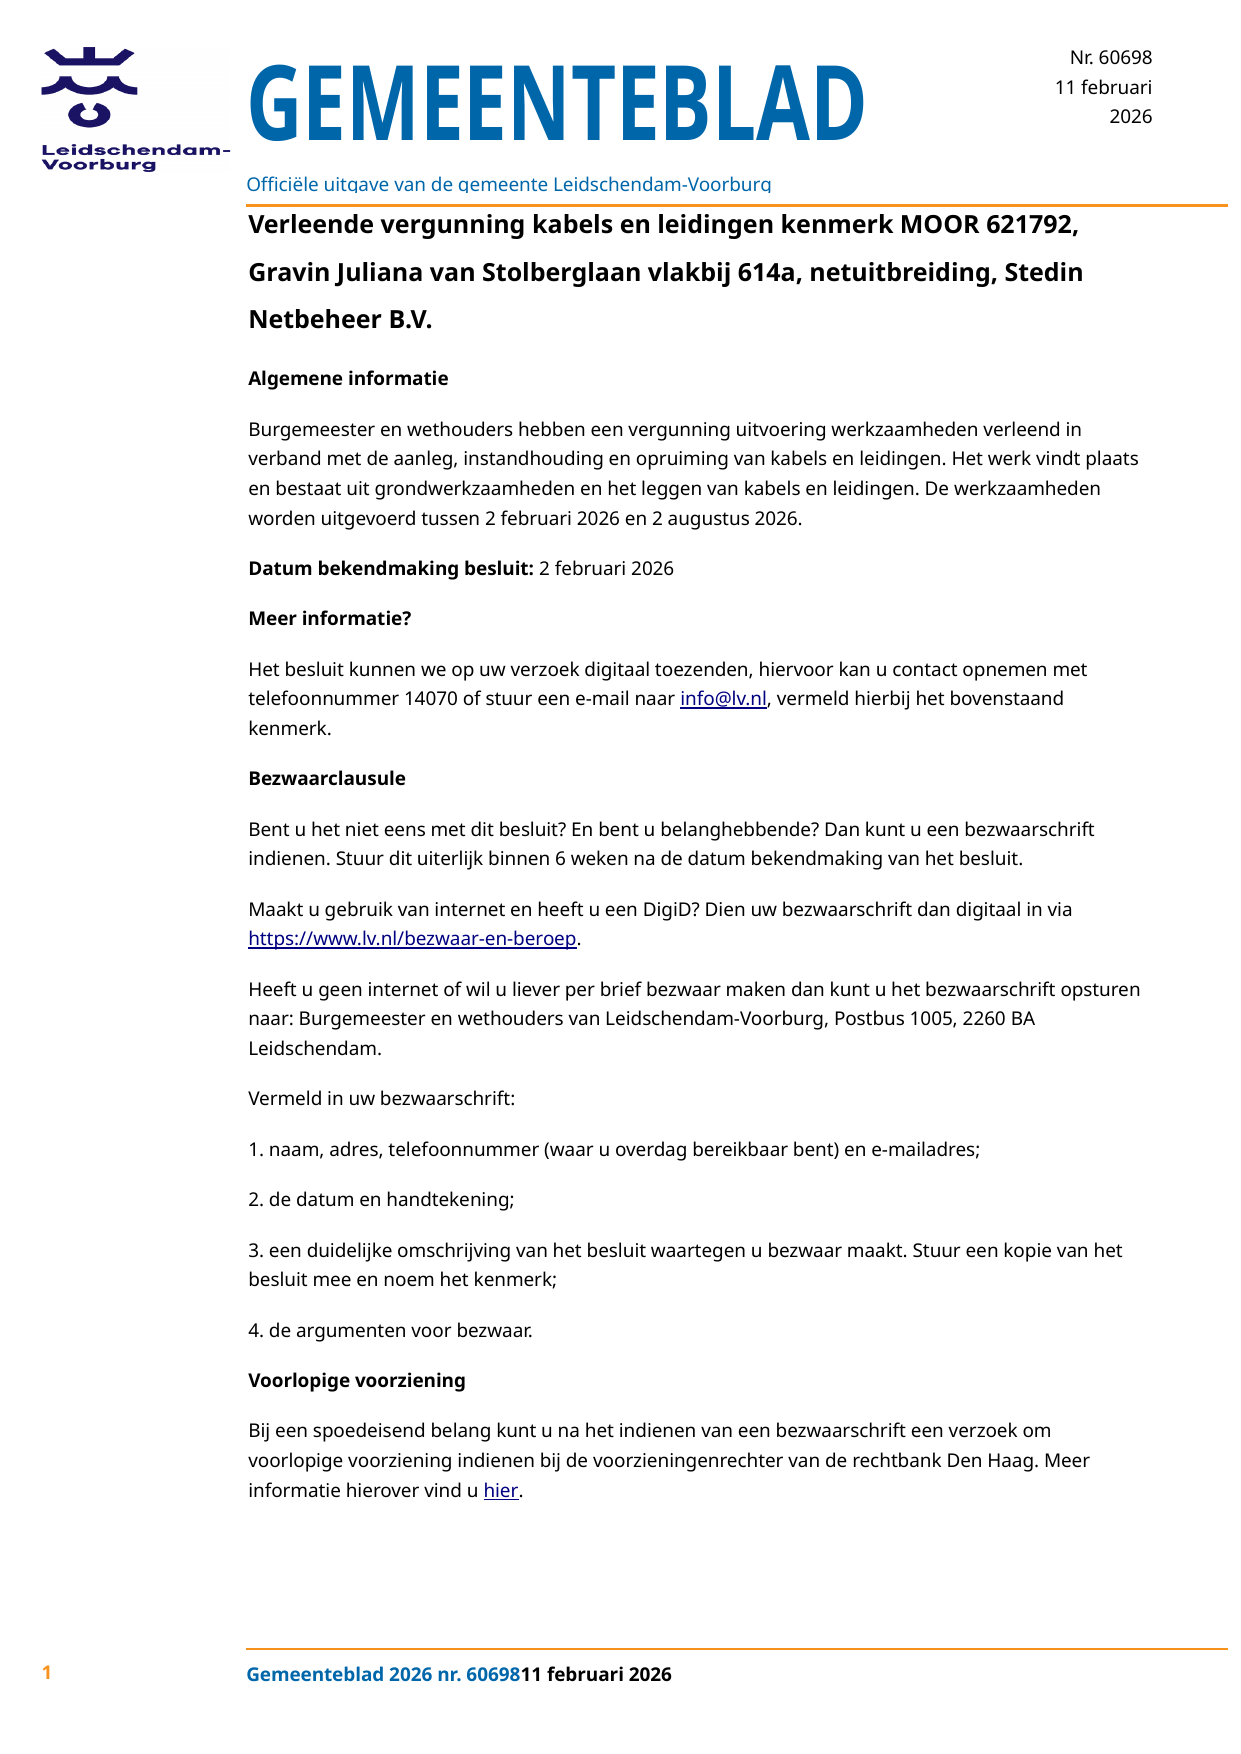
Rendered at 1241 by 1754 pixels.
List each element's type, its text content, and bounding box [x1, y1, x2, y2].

text 2. de datum en handtekening; [248, 1186, 1152, 1212]
text Burgemeester en wethouders hebben een vergunning uitvoering werkzaamheden verleend in verband met de aanleg, instandhouding en opruiming van kabels en leidingen. Het werk vindt plaats en bestaat uit grondwerkzaamheden en het leggen van kabels en leidingen. De werkzaamheden worden uitgevoerd tussen 2 februari 2026 en 2 augustus 2026. [248, 416, 1152, 530]
text Bent u het niet eens met dit besluit? En bent u belanghebbende? Dan kunt u een bezwaarschrift indienen. Stuur dit uiterlijk binnen 6 weken na de datum bekendmaking van het besluit. [248, 816, 1152, 871]
text Bij een spoedeisend belang kunt u na het indienen van een bezwaarschrift een verzoek om voorlopige voorziening indienen bij de voorzieningenrechter van de rechtbank Den Haag. Meer informatie hierover vind u hier. [248, 1418, 1152, 1502]
text Het besluit kunnen we op uw verzoek digitaal toezenden, hiervoor kan u contact opnemen met telefoonnummer 14070 of stuur een e-mail naar info@lv.nl, vermeld hierbij het bovenstaand kenmerk. [248, 656, 1152, 741]
text 3. een duidelijke omschrijving van het besluit waartegen u bezwaar maakt. Stuur een kopie van het besluit mee en noem het kenmerk; [248, 1237, 1152, 1292]
text 4. de argumenten voor bezwaar. [248, 1317, 1152, 1342]
text Heeft u geen internet of wil u liever per brief bezwaar maken dan kunt u het bezwaarschrift opsturen naar: Burgemeester en wethouders van Leidschendam-Voorburg, Postbus 1005, 2260 BA Leidschendam. [248, 976, 1152, 1061]
picture [41, 47, 231, 172]
text Maakt u gebruik van internet en heeft u een DigiD? Dien uw bezwaarschrift dan digitaal in via https://www.lv.nl/bezwaar-en-beroep. [248, 896, 1152, 951]
text Vermeld in uw bezwaarschrift: [248, 1086, 1152, 1111]
text Datum bekendmaking besluit: 2 februari 2026 [248, 555, 1152, 581]
text Bezwaarclausule [248, 766, 1152, 791]
text Algemene informatie [248, 366, 1152, 391]
text Verleende vergunning kabels en leidingen kenmerk MOOR 621792, Gravin Juliana van Stolberglaan vlakbij 614a, netuitbreiding, Stedin Netbeheer B.V. [248, 207, 1152, 336]
text Voorlopige voorziening [248, 1367, 1152, 1393]
text Meer informatie? [248, 606, 1152, 631]
text 1. naam, adres, telefoonnummer (waar u overdag bereikbaar bent) en e-mailadres; [248, 1136, 1152, 1162]
